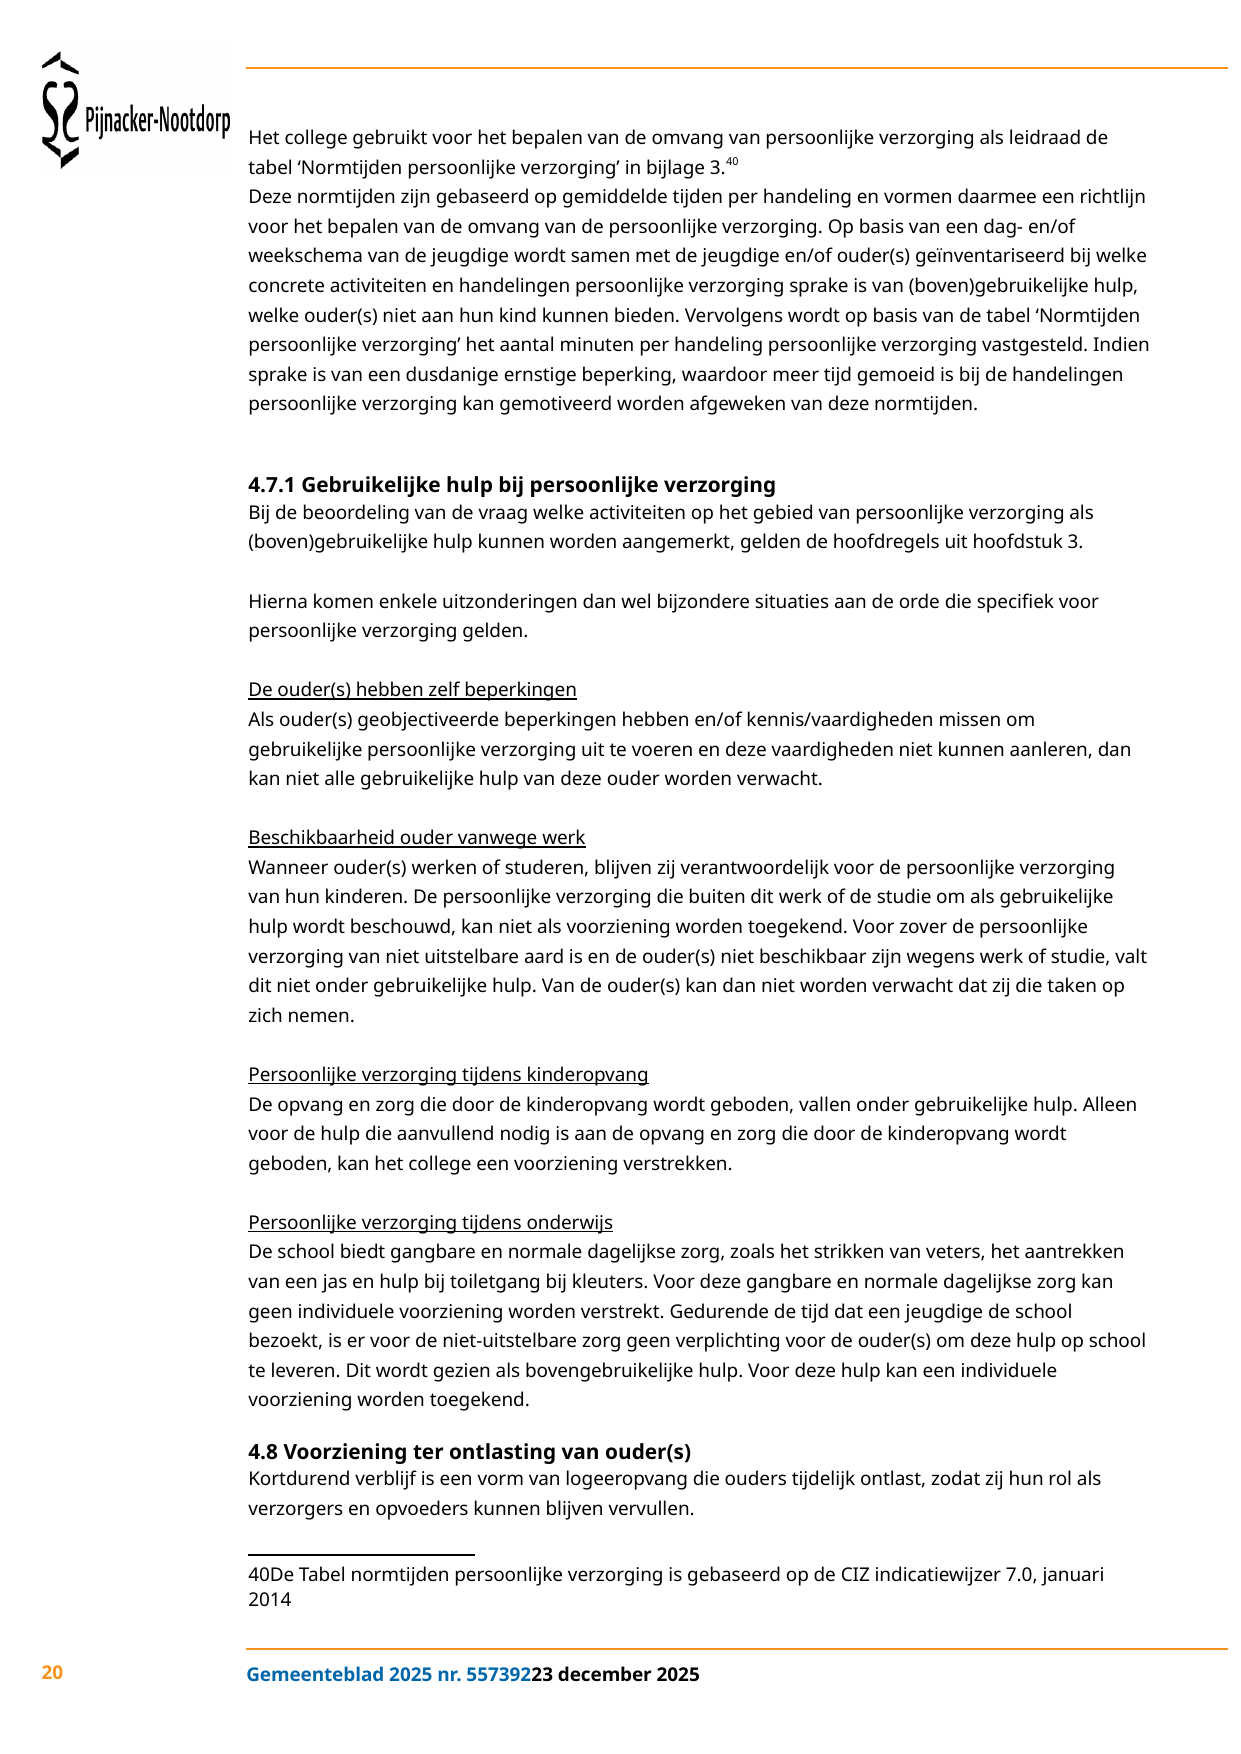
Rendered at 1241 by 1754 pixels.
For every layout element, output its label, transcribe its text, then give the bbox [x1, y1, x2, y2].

text Hierna komen enkele uitzonderingen dan wel bijzondere situaties aan de orde die specifiek voor persoonlijke verzorging gelden. [248, 588, 1152, 643]
text Bij de beoordeling van de vraag welke activiteiten op het gebied van persoonlijke verzorging als (boven)gebruikelijke hulp kunnen worden aangemerkt, gelden de hoofdregels uit hoofdstuk 3. [248, 499, 1152, 554]
text Beschikbaarheid ouder vanwege werk [248, 824, 1152, 850]
text 4.7.1 Gebruikelijke hulp bij persoonlijke verzorging [248, 471, 1152, 499]
text Wanneer ouder(s) werken of studeren, blijven zij verantwoordelijk voor de persoonlijke verzorging van hun kinderen. De persoonlijke verzorging die buiten dit werk of de studie om als gebruikelijke hulp wordt beschouwd, kan niet als voorziening worden toegekend. Voor zover de persoonlijke verzorging van niet uitstelbare aard is en de ouder(s) niet beschikbaar zijn wegens werk of studie, valt dit niet onder gebruikelijke hulp. Van de ouder(s) kan dan niet worden verwacht dat zij die taken op zich nemen. [248, 854, 1152, 1028]
text Het college gebruikt voor het bepalen van de omvang van persoonlijke verzorging als leidraad de tabel ‘Normtijden persoonlijke verzorging’ in bijlage 3. [248, 124, 1152, 180]
text Kortdurend verblijf is een vorm van logeeropvang die ouders tijdelijk ontlast, zodat zij hun rol als verzorgers en opvoeders kunnen blijven vervullen. [248, 1465, 1152, 1521]
text Als ouder(s) geobjectiveerde beperkingen hebben en/of kennis/vaardigheden missen om gebruikelijke persoonlijke verzorging uit te voeren en deze vaardigheden niet kunnen aanleren, dan kan niet alle gebruikelijke hulp van deze ouder worden verwacht. [248, 706, 1152, 791]
text Persoonlijke verzorging tijdens kinderopvang [248, 1061, 1152, 1087]
text De ouder(s) hebben zelf beperkingen [248, 677, 1152, 702]
text 4.8 Voorziening ter ontlasting van ouder(s) [248, 1437, 1152, 1465]
text De school biedt gangbare en normale dagelijkse zorg, zoals het strikken van veters, het aantrekken van een jas en hulp bij toiletgang bij kleuters. Voor deze gangbare en normale dagelijkse zorg kan geen individuele voorziening worden verstrekt. Gedurende de tijd dat een jeugdige de school bezoekt, is er voor de niet-uitstelbare zorg geen verplichting voor de ouder(s) om deze hulp op school te leveren. Dit wordt gezien als bovengebruikelijke hulp. Voor deze hulp kan een individuele voorziening worden toegekend. [248, 1239, 1152, 1412]
text De opvang en zorg die door de kinderopvang wordt geboden, vallen onder gebruikelijke hulp. Alleen voor de hulp die aanvullend nodig is aan de opvang en zorg die door de kinderopvang wordt geboden, kan het college een voorziening verstrekken. [248, 1091, 1152, 1176]
picture [41, 47, 231, 172]
text Persoonlijke verzorging tijdens onderwijs [248, 1209, 1152, 1235]
text De Tabel normtijden persoonlijke verzorging is gebaseerd op de CIZ indicatiewijzer 7.0, januari 2014 [248, 1561, 1152, 1612]
text Deze normtijden zijn gebaseerd op gemiddelde tijden per handeling en vormen daarmee een richtlijn voor het bepalen van de omvang van de persoonlijke verzorging. Op basis van een dag- en/of weekschema van de jeugdige wordt samen met de jeugdige en/of ouder(s) geïnventariseerd bij welke concrete activiteiten en handelingen persoonlijke verzorging sprake is van (boven)gebruikelijke hulp, welke ouder(s) niet aan hun kind kunnen bieden. Vervolgens wordt op basis van de tabel ‘Normtijden persoonlijke verzorging’ het aantal minuten per handeling persoonlijke verzorging vastgesteld. Indien sprake is van een dusdanige ernstige beperking, waardoor meer tijd gemoeid is bij de handelingen persoonlijke verzorging kan gemotiveerd worden afgeweken van deze normtijden. [248, 183, 1152, 416]
